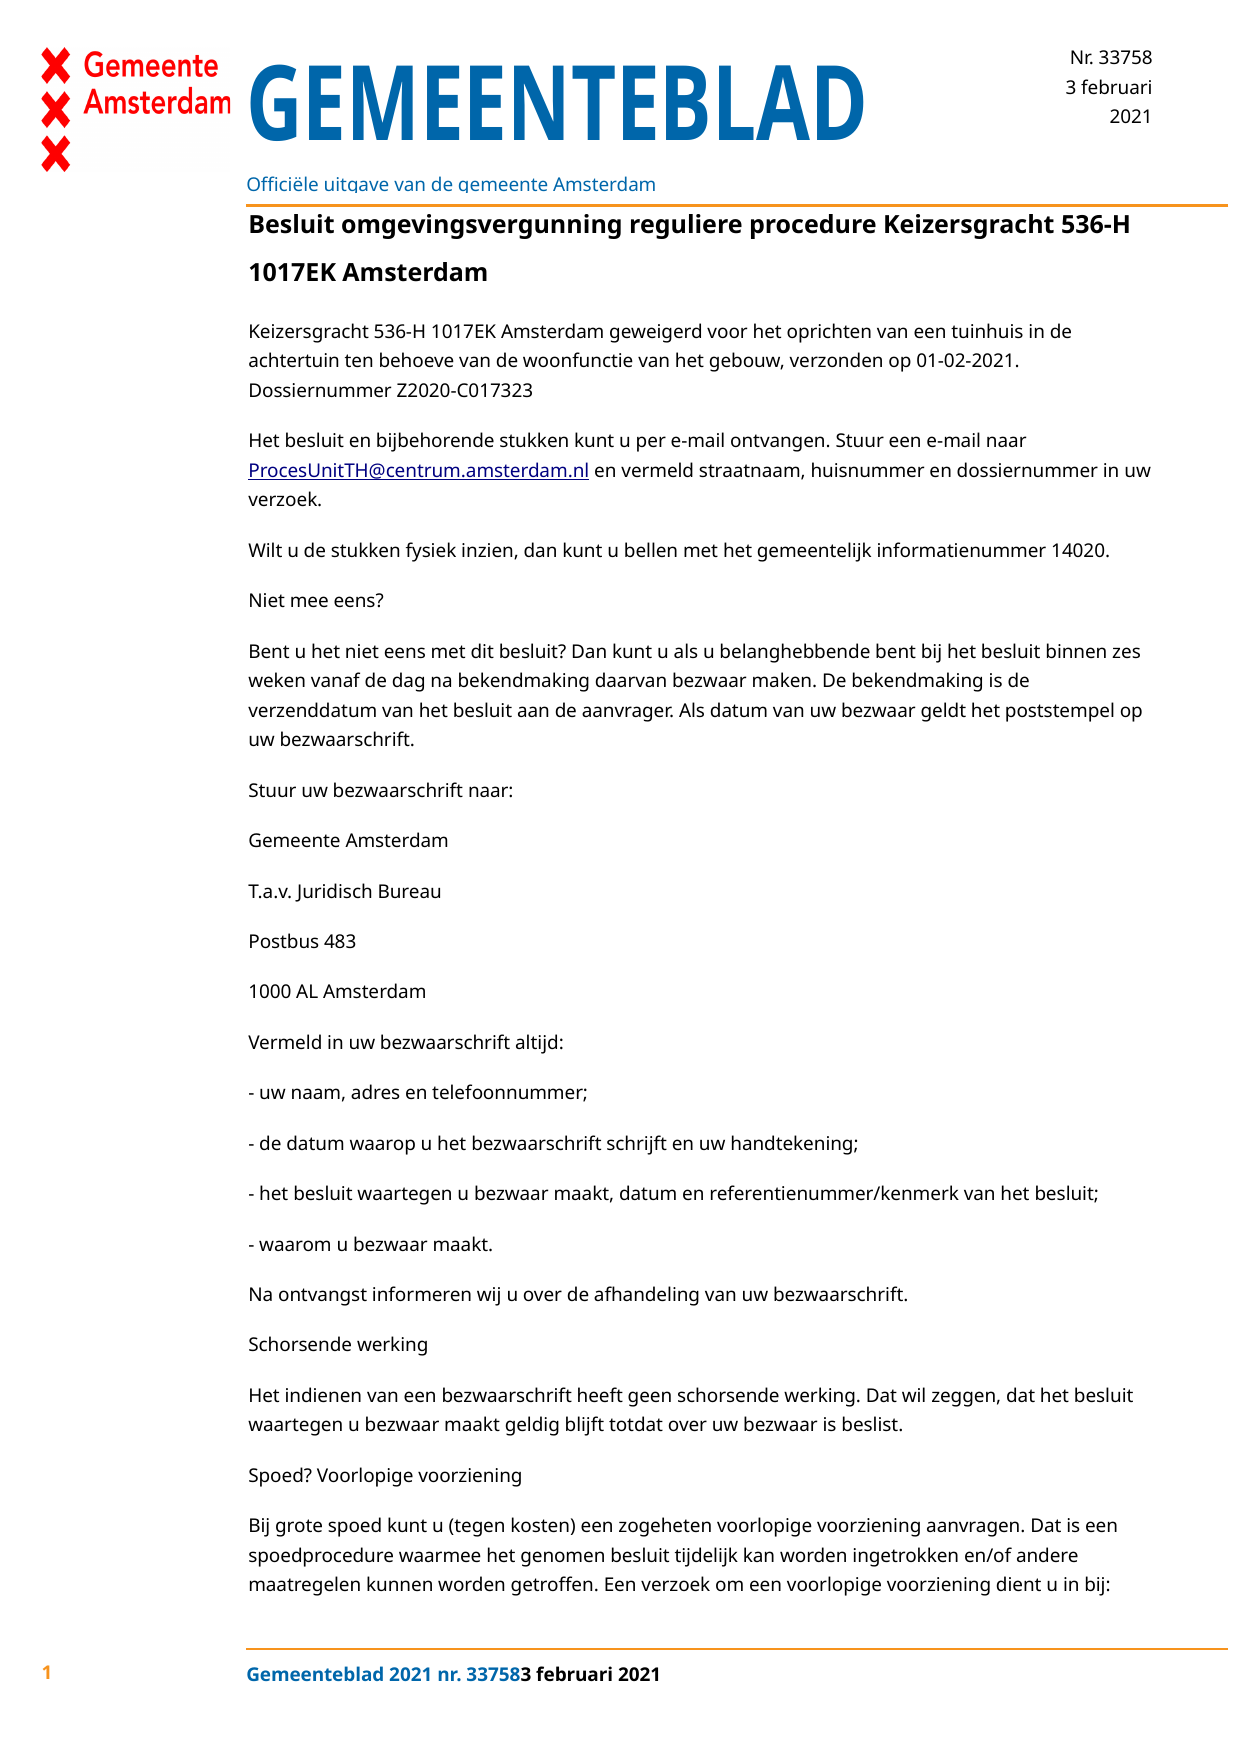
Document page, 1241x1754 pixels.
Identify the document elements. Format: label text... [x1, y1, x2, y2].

text Het indienen van een bezwaarschrift heeft geen schorsende werking. Dat wil zeggen, dat het besluit waartegen u bezwaar maakt geldig blijft totdat over uw bezwaar is beslist. [248, 1382, 1152, 1437]
text Spoed? Voorlopige voorziening [248, 1462, 1152, 1488]
text Wilt u de stukken fysiek inzien, dan kunt u bellen met het gemeentelijk informatienummer 14020. [248, 537, 1152, 563]
text Keizersgracht 536-H 1017EK Amsterdam geweigerd voor het oprichten van een tuinhuis in de achtertuin ten behoeve van de woonfunctie van het gebouw, verzonden op 01-02-2021. Dossiernummer Z2020-C017323 [248, 318, 1152, 403]
text Stuur uw bezwaarschrift naar: [248, 777, 1152, 803]
text Na ontvangst informeren wij u over de afhandeling van uw bezwaarschrift. [248, 1281, 1152, 1307]
text Bij grote spoed kunt u (tegen kosten) een zogeheten voorlopige voorziening aanvragen. Dat is een spoedprocedure waarmee het genomen besluit tijdelijk kan worden ingetrokken en/of andere maatregelen kunnen worden getroffen. Een verzoek om een voorlopige voorziening dient u in bij: [248, 1512, 1152, 1597]
text Postbus 483 [248, 928, 1152, 954]
text Gemeente Amsterdam [248, 827, 1152, 853]
text Niet mee eens? [248, 587, 1152, 613]
text - waarom u bezwaar maakt. [248, 1231, 1152, 1257]
text Besluit omgevingsvergunning reguliere procedure Keizersgracht 536-H 1017EK Amsterdam [248, 207, 1152, 288]
text - uw naam, adres en telefoonnummer; [248, 1079, 1152, 1105]
picture [41, 47, 231, 172]
text T.a.v. Juridisch Bureau [248, 878, 1152, 904]
text - de datum waarop u het bezwaarschrift schrijft en uw handtekening; [248, 1130, 1152, 1156]
text Bent u het niet eens met dit besluit? Dan kunt u als u belanghebbende bent bij het besluit binnen zes weken vanaf de dag na bekendmaking daarvan bezwaar maken. De bekendmaking is de verzenddatum van het besluit aan de aanvrager. Als datum van uw bezwaar geldt het poststempel op uw bezwaarschrift. [248, 638, 1152, 752]
text 1000 AL Amsterdam [248, 979, 1152, 1004]
text - het besluit waartegen u bezwaar maakt, datum en referentienummer/kenmerk van het besluit; [248, 1180, 1152, 1206]
text Schorsende werking [248, 1332, 1152, 1357]
text Het besluit en bijbehorende stukken kunt u per e-mail ontvangen. Stuur een e-mail naar ProcesUnitTH@centrum.amsterdam.nl en vermeld straatnaam, huisnummer en dossiernummer in uw verzoek. [248, 427, 1152, 512]
text Vermeld in uw bezwaarschrift altijd: [248, 1029, 1152, 1055]
